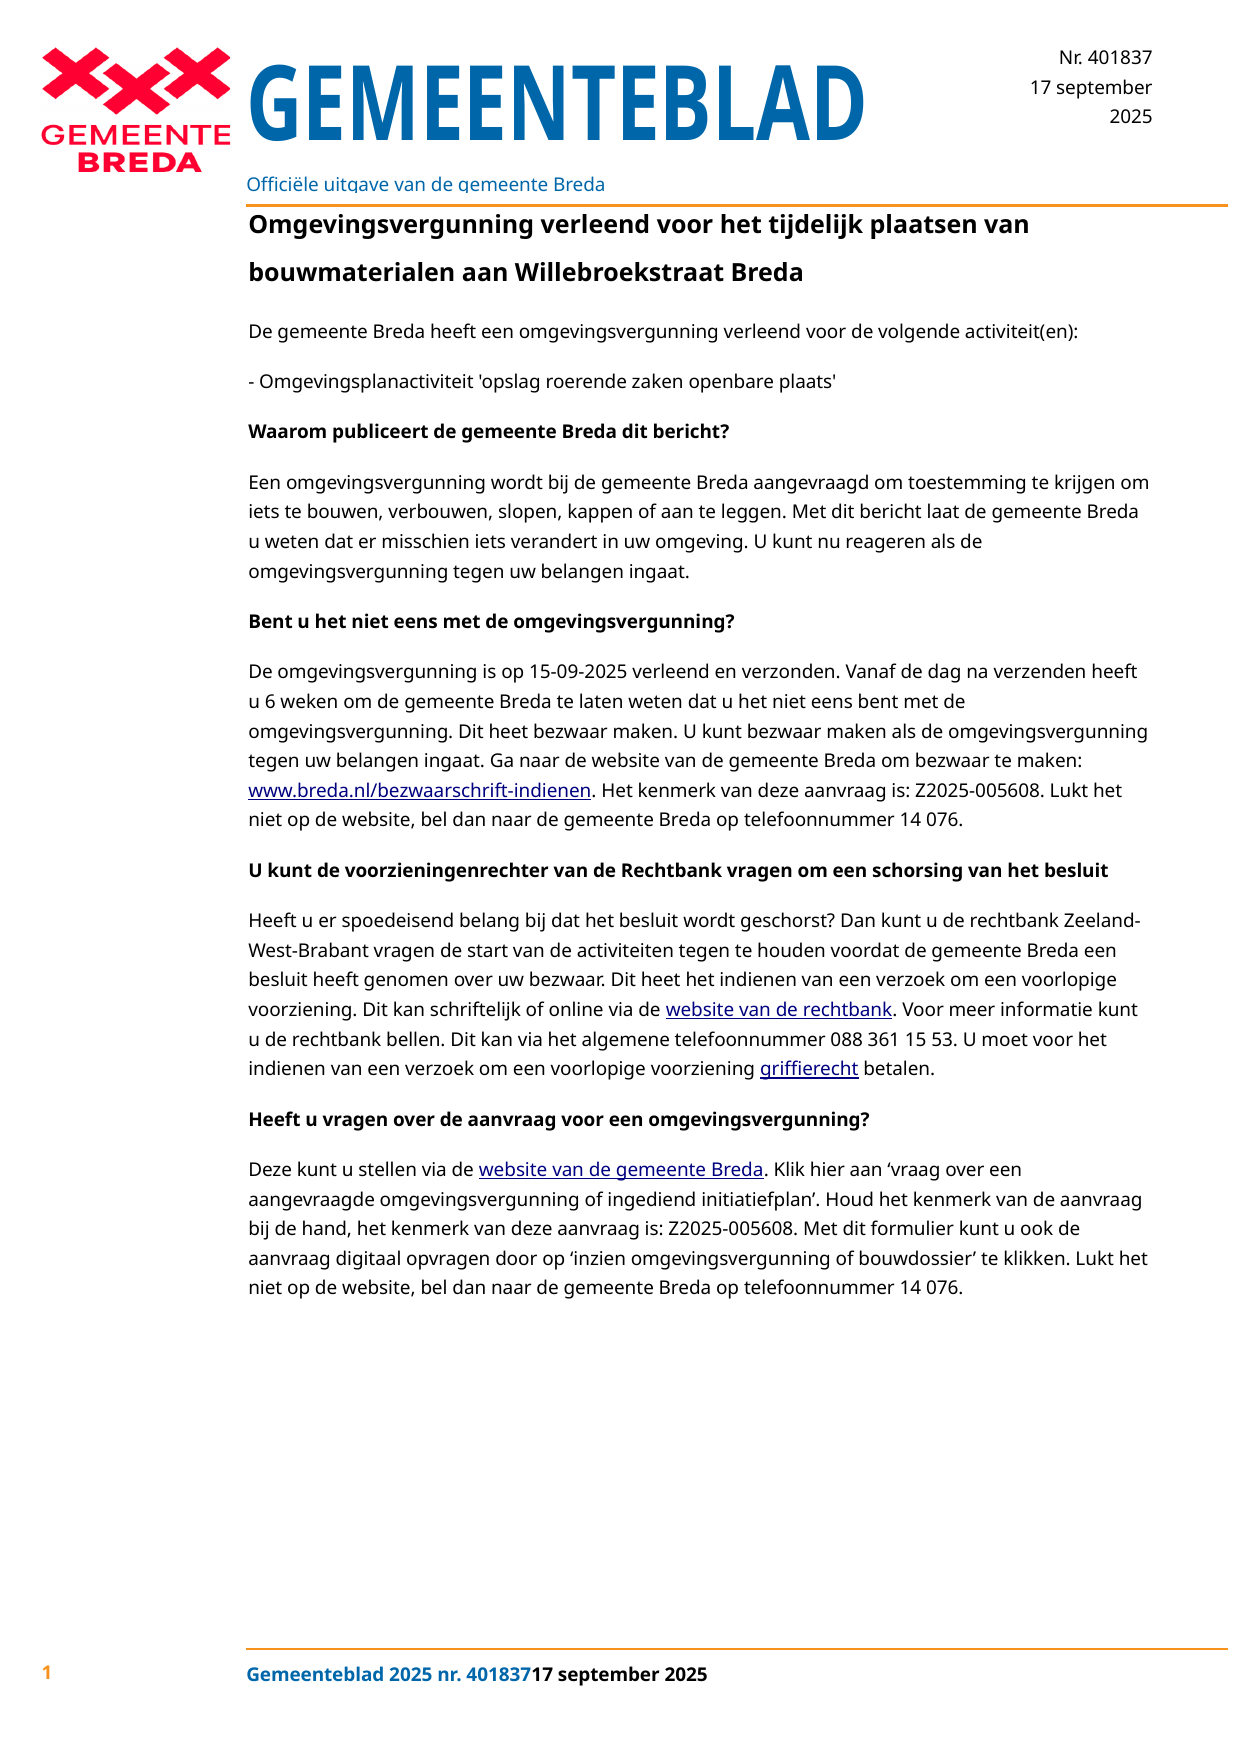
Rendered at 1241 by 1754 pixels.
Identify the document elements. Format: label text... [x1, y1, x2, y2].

text U kunt de voorzieningenrechter van de Rechtbank vragen om een schorsing van het besluit [248, 857, 1152, 883]
picture [41, 47, 231, 172]
text De gemeente Breda heeft een omgevingsvergunning verleend voor de volgende activiteit(en): [248, 318, 1152, 344]
text Omgevingsvergunning verleend voor het tijdelijk plaatsen van bouwmaterialen aan Willebroekstraat Breda [248, 207, 1152, 288]
text Een omgevingsvergunning wordt bij de gemeente Breda aangevraagd om toestemming te krijgen om iets te bouwen, verbouwen, slopen, kappen of aan te leggen. Met dit bericht laat de gemeente Breda u weten dat er misschien iets verandert in uw omgeving. U kunt nu reageren als de omgevingsvergunning tegen uw belangen ingaat. [248, 469, 1152, 584]
text De omgevingsvergunning is op 15-09-2025 verleend en verzonden. Vanaf de dag na verzenden heeft u 6 weken om de gemeente Breda te laten weten dat u het niet eens bent met de omgevingsvergunning. Dit heet bezwaar maken. U kunt bezwaar maken als de omgevingsvergunning tegen uw belangen ingaat. Ga naar de website van de gemeente Breda om bezwaar te maken: www.breda.nl/bezwaarschrift-indienen. Het kenmerk van deze aanvraag is: Z2025-005608. Lukt het niet op de website, bel dan naar de gemeente Breda op telefoonnummer 14 076. [248, 659, 1152, 832]
text - Omgevingsplanactiviteit 'opslag roerende zaken openbare plaats' [248, 368, 1152, 394]
text Deze kunt u stellen via de website van de gemeente Breda. Klik hier aan ‘vraag over een aangevraagde omgevingsvergunning of ingediend initiatiefplan’. Houd het kenmerk van de aanvraag bij de hand, het kenmerk van deze aanvraag is: Z2025-005608. Met dit formulier kunt u ook de aanvraag digitaal opvragen door op ‘inzien omgevingsvergunning of bouwdossier’ te klikken. Lukt het niet op de website, bel dan naar de gemeente Breda op telefoonnummer 14 076. [248, 1156, 1152, 1300]
text Heeft u vragen over de aanvraag voor een omgevingsvergunning? [248, 1106, 1152, 1132]
text Heeft u er spoedeisend belang bij dat het besluit wordt geschorst? Dan kunt u de rechtbank Zeeland-West-Brabant vragen de start van de activiteiten tegen te houden voordat de gemeente Breda een besluit heeft genomen over uw bezwaar. Dit heet het indienen van een verzoek om een voorlopige voorziening. Dit kan schriftelijk of online via de website van de rechtbank. Voor meer informatie kunt u de rechtbank bellen. Dit kan via het algemene telefoonnummer 088 361 15 53. U moet voor het indienen van een verzoek om een voorlopige voorziening griffierecht betalen. [248, 907, 1152, 1081]
text Bent u het niet eens met de omgevingsvergunning? [248, 608, 1152, 634]
text Waarom publiceert de gemeente Breda dit bericht? [248, 419, 1152, 444]
